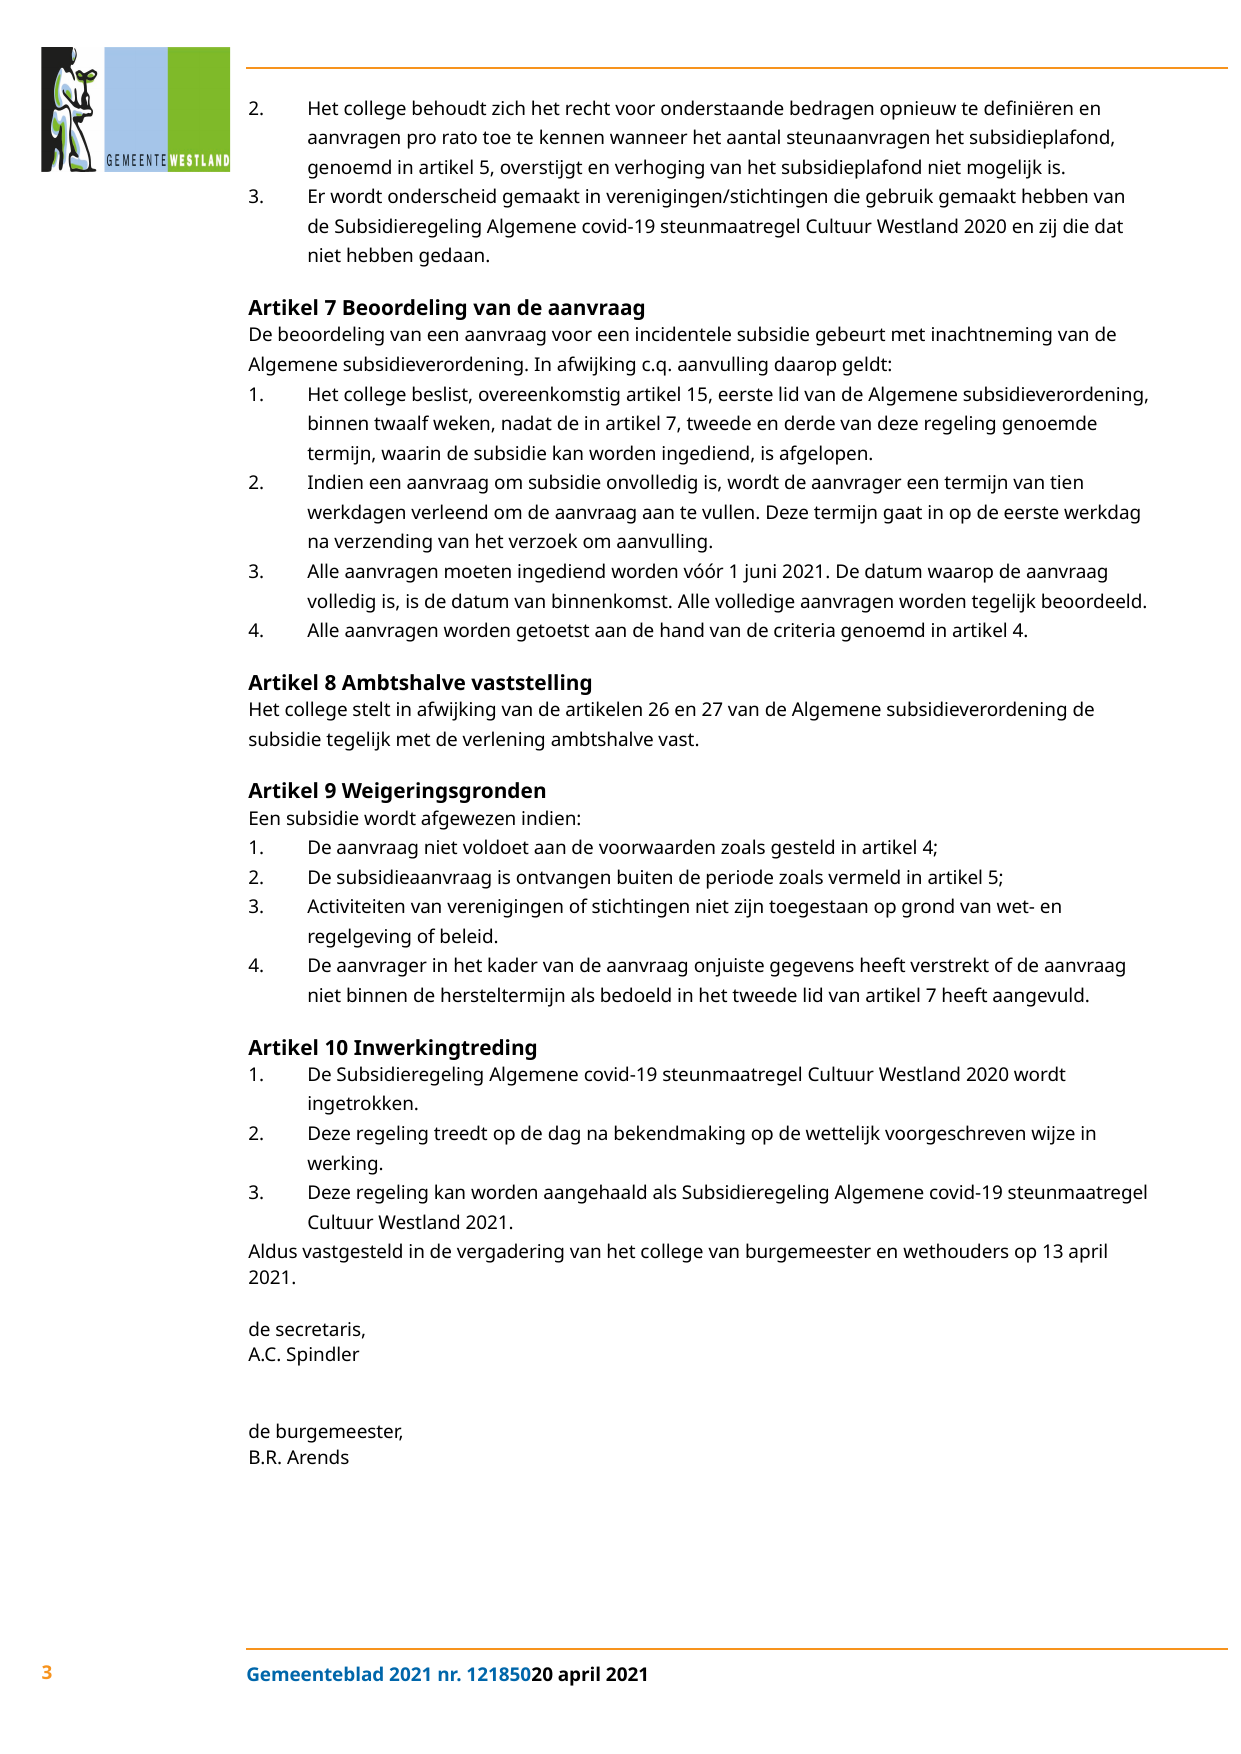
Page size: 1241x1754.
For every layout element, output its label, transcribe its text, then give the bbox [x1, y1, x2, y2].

list Het college beslist, overeenkomstig artikel 15, eerste lid van de Algemene subsidieverordening, binnen twaalf weken, nadat de in artikel 7, tweede en derde van deze regeling genoemde termijn, waarin de subsidie kan worden ingediend, is afgelopen. [248, 381, 1152, 466]
list Activiteiten van verenigingen of stichtingen niet zijn toegestaan op grond van wet- en regelgeving of beleid. [248, 893, 1152, 949]
list Alle aanvragen worden getoetst aan de hand van de criteria genoemd in artikel 4. [248, 617, 1152, 643]
text A.C. Spindler [248, 1341, 1152, 1367]
text Artikel 10 Inwerkingtreding [248, 1033, 1152, 1061]
text Aldus vastgesteld in de vergadering van het college van burgemeester en wethouders op 13 april 2021. [248, 1238, 1152, 1290]
text Artikel 9 Weigeringsgronden [248, 776, 1152, 805]
list Er wordt onderscheid gemaakt in verenigingen/stichtingen die gebruik gemaakt hebben van de Subsidieregeling Algemene covid-19 steunmaatregel Cultuur Westland 2020 en zij die dat niet hebben gedaan. [248, 183, 1152, 268]
list De aanvrager in het kader van de aanvraag onjuiste gegevens heeft verstrekt of de aanvraag niet binnen de hersteltermijn als bedoeld in het tweede lid van artikel 7 heeft aangevuld. [248, 953, 1152, 1008]
text Artikel 8 Ambtshalve vaststelling [248, 668, 1152, 696]
picture [41, 47, 231, 172]
text Een subsidie wordt afgewezen indien: [248, 805, 1152, 830]
text de secretaris, [248, 1316, 1152, 1341]
text de burgemeester, [248, 1419, 1152, 1444]
text De beoordeling van een aanvraag voor een incidentele subsidie gebeurt met inachtneming van de Algemene subsidieverordening. In afwijking c.q. aanvulling daarop geldt: [248, 322, 1152, 377]
list Alle aanvragen moeten ingediend worden vóór 1 juni 2021. De datum waarop de aanvraag volledig is, is de datum van binnenkomst. Alle volledige aanvragen worden tegelijk beoordeeld. [248, 558, 1152, 613]
text Artikel 7 Beoordeling van de aanvraag [248, 293, 1152, 322]
list De aanvraag niet voldoet aan de voorwaarden zoals gesteld in artikel 4; [248, 834, 1152, 860]
text B.R. Arends [248, 1444, 1152, 1470]
list Deze regeling kan worden aangehaald als Subsidieregeling Algemene covid-19 steunmaatregel Cultuur Westland 2021. [248, 1179, 1152, 1235]
list De Subsidieregeling Algemene covid-19 steunmaatregel Cultuur Westland 2020 wordt ingetrokken. [248, 1061, 1152, 1116]
text Het college stelt in afwijking van de artikelen 26 en 27 van de Algemene subsidieverordening de subsidie tegelijk met de verlening ambtshalve vast. [248, 696, 1152, 752]
list De subsidieaanvraag is ontvangen buiten de periode zoals vermeld in artikel 5; [248, 864, 1152, 889]
list Het college behoudt zich het recht voor onderstaande bedragen opnieuw te definiëren en aanvragen pro rato toe te kennen wanneer het aantal steunaanvragen het subsidieplafond, genoemd in artikel 5, overstijgt en verhoging van het subsidieplafond niet mogelijk is. [248, 95, 1152, 180]
list Indien een aanvraag om subsidie onvolledig is, wordt de aanvrager een termijn van tien werkdagen verleend om de aanvraag aan te vullen. Deze termijn gaat in op de eerste werkdag na verzending van het verzoek om aanvulling. [248, 469, 1152, 554]
list Deze regeling treedt op de dag na bekendmaking op de wettelijk voorgeschreven wijze in werking. [248, 1120, 1152, 1176]
